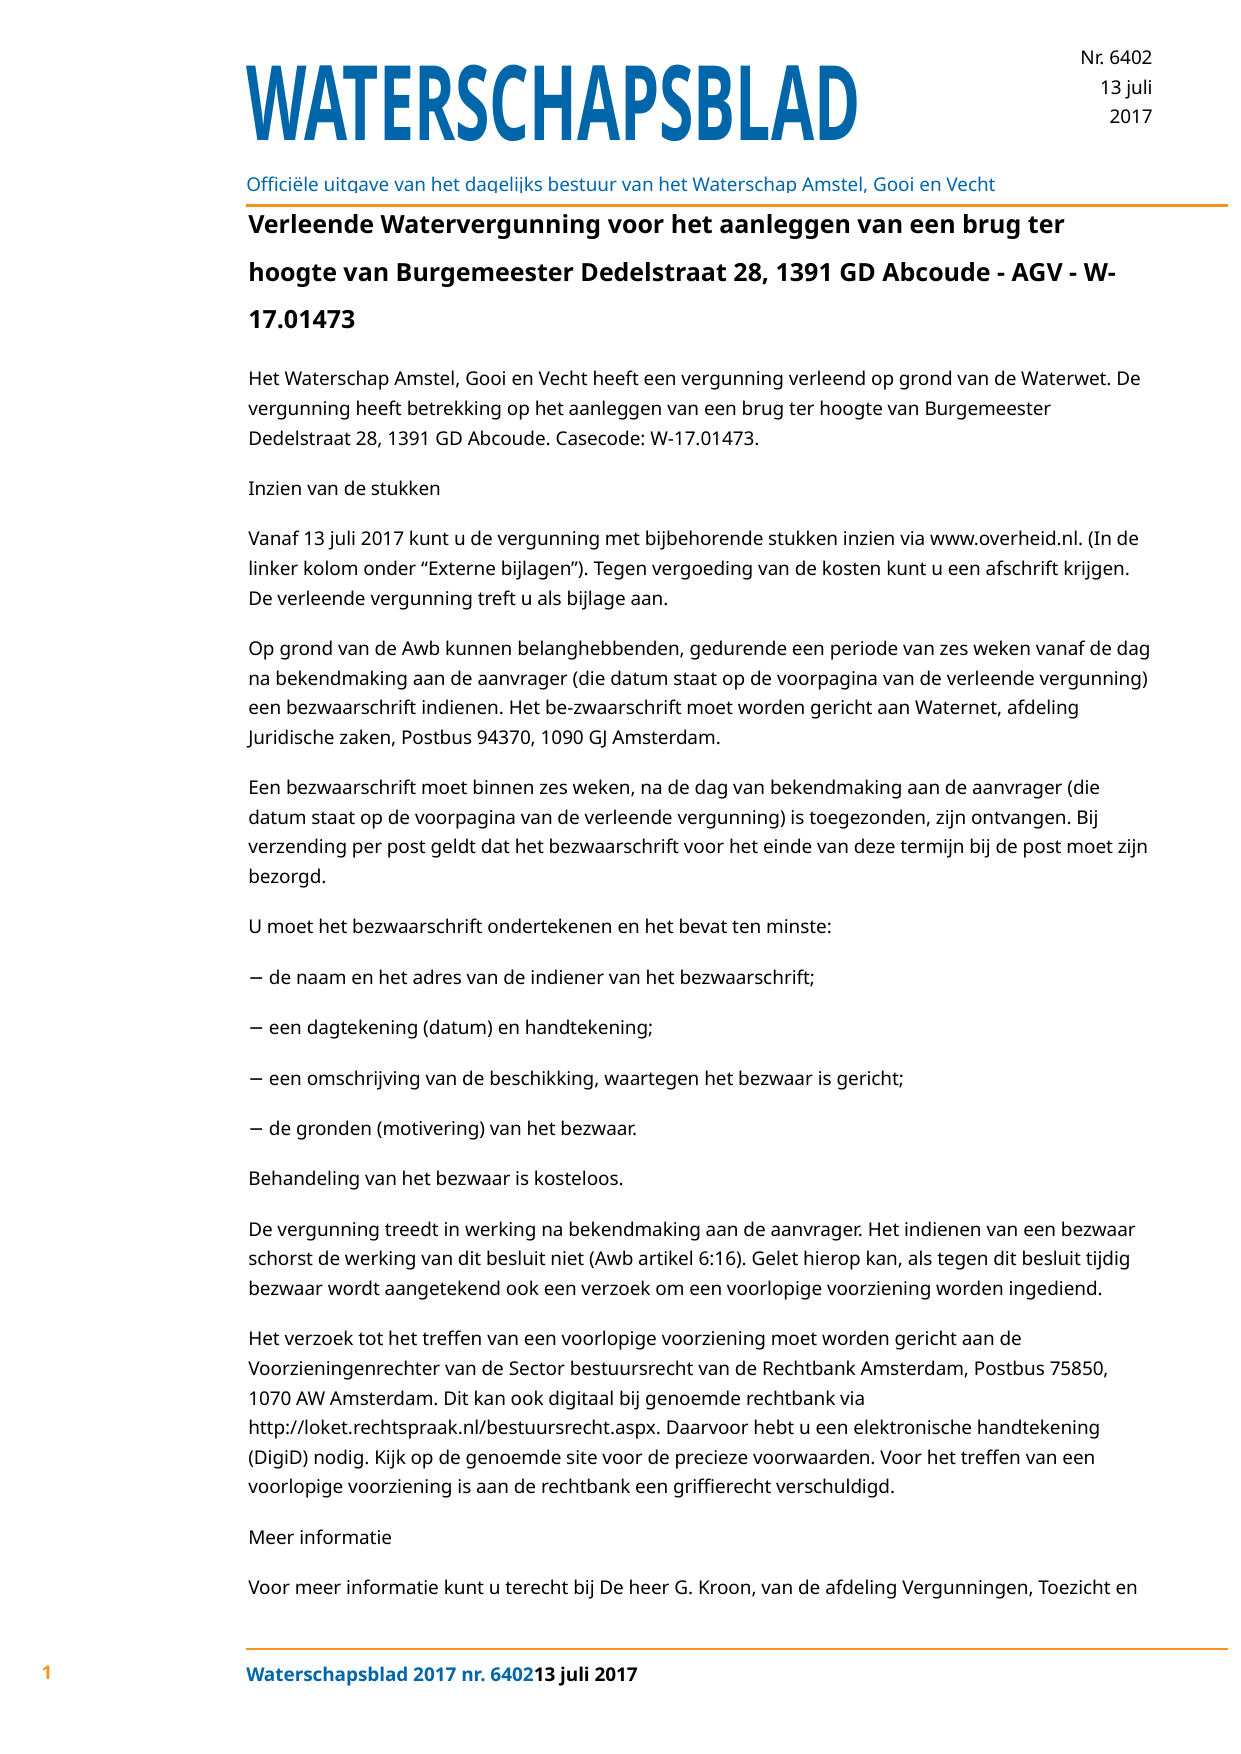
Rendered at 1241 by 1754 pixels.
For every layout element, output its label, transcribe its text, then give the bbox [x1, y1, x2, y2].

text Behandeling van het bezwaar is kosteloos. [248, 1166, 1152, 1191]
text Het Waterschap Amstel, Gooi en Vecht heeft een vergunning verleend op grond van de Waterwet. De vergunning heeft betrekking op het aanleggen van een brug ter hoogte van Burgemeester Dedelstraat 28, 1391 GD Abcoude. Casecode: W-17.01473. [248, 366, 1152, 450]
picture [41, 47, 231, 172]
text U moet het bezwaarschrift ondertekenen en het bevat ten minste: [248, 913, 1152, 939]
text − een omschrijving van de beschikking, waartegen het bezwaar is gericht; [248, 1065, 1152, 1090]
text − een dagtekening (datum) en handtekening; [248, 1014, 1152, 1040]
text Een bezwaarschrift moet binnen zes weken, na de dag van bekendmaking aan de aanvrager (die datum staat op de voorpagina van de verleende vergunning) is toegezonden, zijn ontvangen. Bij verzending per post geldt dat het bezwaarschrift voor het einde van deze termijn bij de post moet zijn bezorgd. [248, 774, 1152, 889]
text Inzien van de stukken [248, 475, 1152, 501]
text Op grond van de Awb kunnen belanghebbenden, gedurende een periode van zes weken vanaf de dag na bekendmaking aan de aanvrager (die datum staat op de voorpagina van de verleende vergunning) een bezwaarschrift indienen. Het be-zwaarschrift moet worden gericht aan Waternet, afdeling Juridische zaken, Postbus 94370, 1090 GJ Amsterdam. [248, 635, 1152, 749]
text Het verzoek tot het treffen van een voorlopige voorziening moet worden gericht aan de Voorzieningenrechter van de Sector bestuursrecht van de Rechtbank Amsterdam, Postbus 75850, 1070 AW Amsterdam. Dit kan ook digitaal bij genoemde rechtbank via http://loket.rechtspraak.nl/bestuursrecht.aspx. Daarvoor hebt u een elektronische handtekening (DigiD) nodig. Kijk op de genoemde site voor de precieze voorwaarden. Voor het treffen van een voorlopige voorziening is aan de rechtbank een griffierecht verschuldigd. [248, 1326, 1152, 1499]
text De vergunning treedt in werking na bekendmaking aan de aanvrager. Het indienen van een bezwaar schorst de werking van dit besluit niet (Awb artikel 6:16). Gelet hierop kan, als tegen dit besluit tijdig bezwaar wordt aangetekend ook een verzoek om een voorlopige voorziening worden ingediend. [248, 1216, 1152, 1301]
text Meer informatie [248, 1524, 1152, 1549]
text Vanaf 13 juli 2017 kunt u de vergunning met bijbehorende stukken inzien via www.overheid.nl. (In de linker kolom onder “Externe bijlagen”). Tegen vergoeding van de kosten kunt u een afschrift krijgen. De verleende vergunning treft u als bijlage aan. [248, 526, 1152, 610]
text − de naam en het adres van de indiener van het bezwaarschrift; [248, 964, 1152, 989]
text Verleende Watervergunning voor het aanleggen van een brug ter hoogte van Burgemeester Dedelstraat 28, 1391 GD Abcoude - AGV - W-17.01473 [248, 207, 1152, 336]
text − de gronden (motivering) van het bezwaar. [248, 1115, 1152, 1141]
text Voor meer informatie kunt u terecht bij De heer G. Kroon, van de afdeling Vergunningen, Toezicht en [248, 1574, 1152, 1600]
